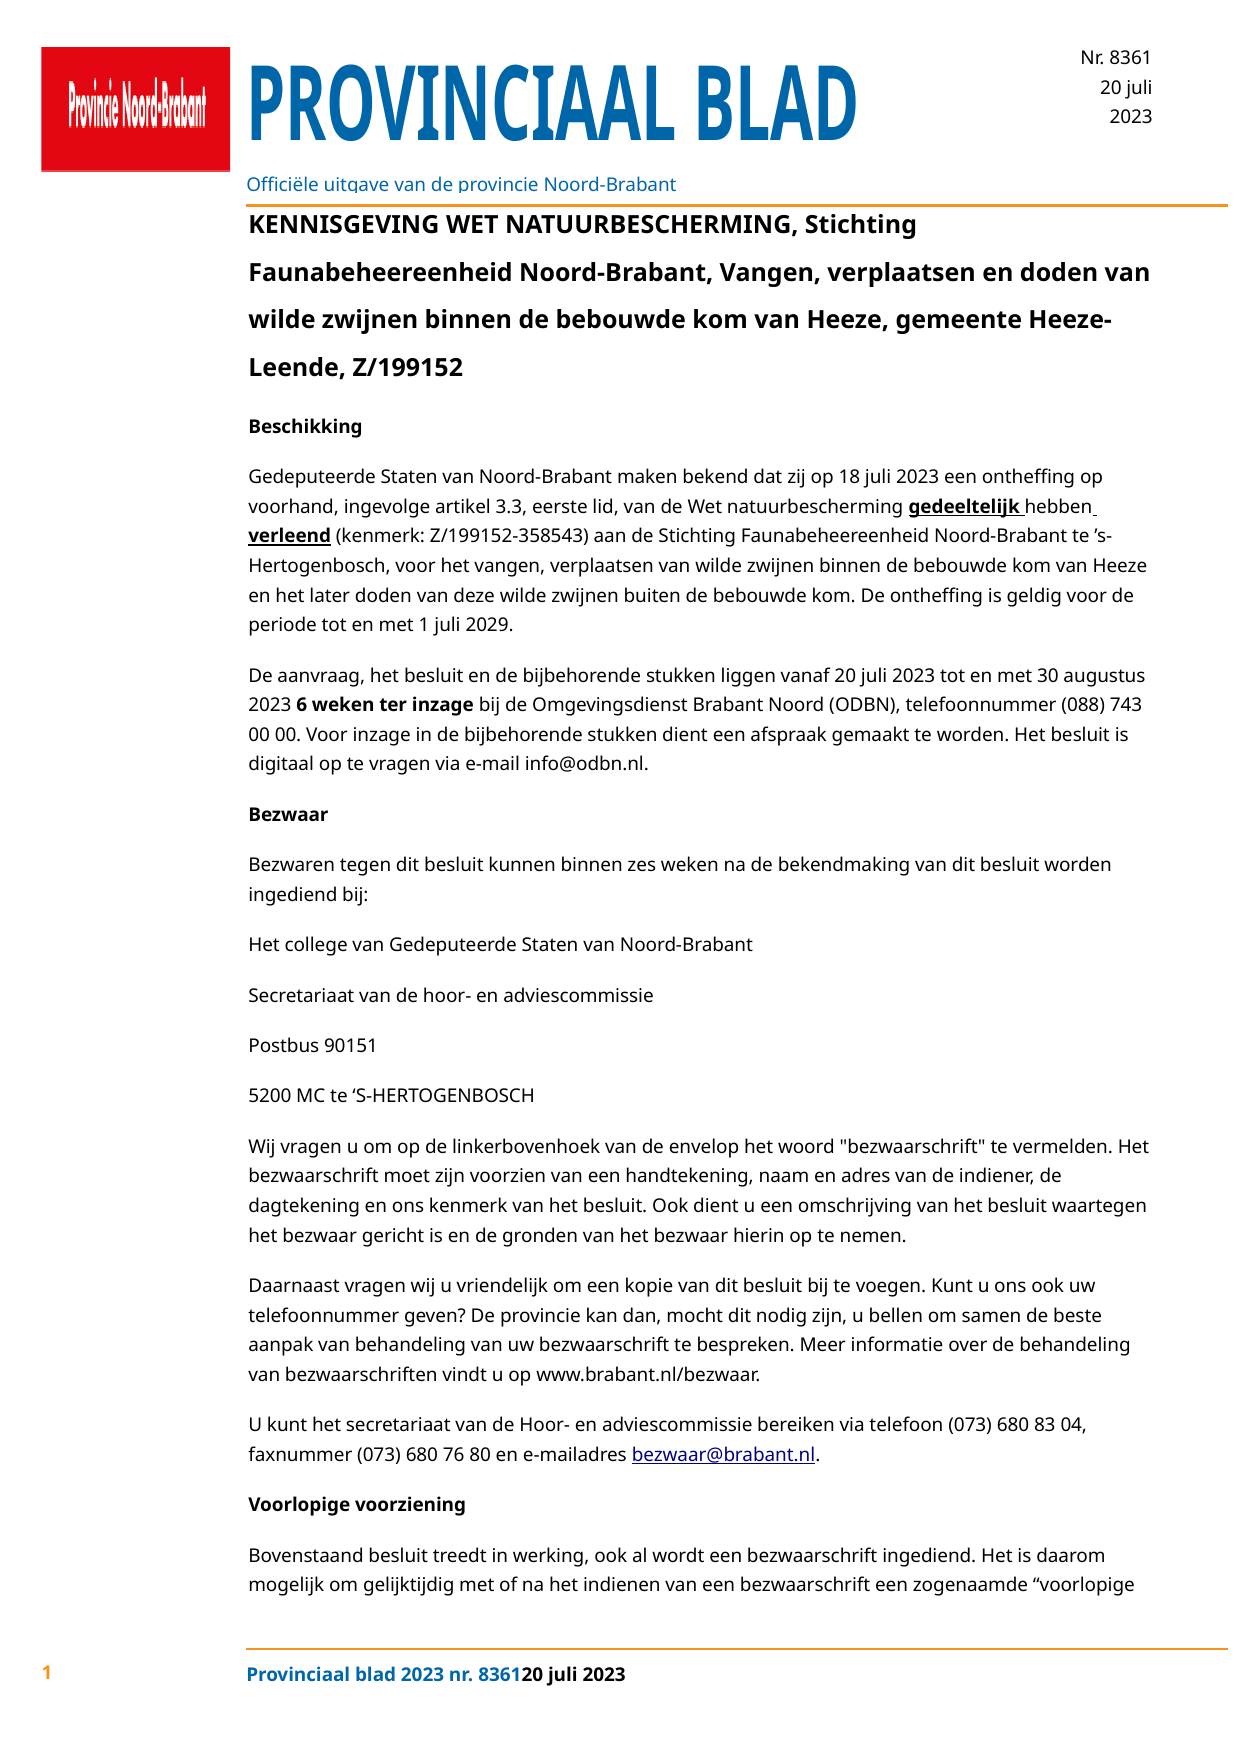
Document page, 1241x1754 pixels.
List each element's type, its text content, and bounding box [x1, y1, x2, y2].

text Het college van Gedeputeerde Staten van Noord-Brabant [248, 931, 1152, 957]
text Bezwaar [248, 801, 1152, 827]
text KENNISGEVING WET NATUURBESCHERMING, Stichting Faunabeheereenheid Noord-Brabant, Vangen, verplaatsen en doden van wilde zwijnen binnen de bebouwde kom van Heeze, gemeente Heeze-Leende, Z/199152 [248, 207, 1152, 384]
text Voorlopige voorziening [248, 1491, 1152, 1517]
text 5200 MC te ‘S-HERTOGENBOSCH [248, 1083, 1152, 1108]
text Secretariaat van de hoor- en adviescommissie [248, 982, 1152, 1008]
text Gedeputeerde Staten van Noord-Brabant maken bekend dat zij op 18 juli 2023 een ontheffing op voorhand, ingevolge artikel 3.3, eerste lid, van de Wet natuurbescherming gedeeltelijk hebben verleend (kenmerk: Z/199152-358543) aan de Stichting Faunabeheereenheid Noord-Brabant te ’s-Hertogenbosch, voor het vangen, verplaatsen van wilde zwijnen binnen de bebouwde kom van Heeze en het later doden van deze wilde zwijnen buiten de bebouwde kom. De ontheffing is geldig voor de periode tot en met 1 juli 2029. [248, 463, 1152, 637]
text Postbus 90151 [248, 1032, 1152, 1058]
text Bovenstaand besluit treedt in werking, ook al wordt een bezwaarschrift ingediend. Het is daarom mogelijk om gelijktijdig met of na het indienen van een bezwaarschrift een zogenaamde “voorlopige [248, 1542, 1152, 1597]
text De aanvraag, het besluit en de bijbehorende stukken liggen vanaf 20 juli 2023 tot en met 30 augustus 2023 6 weken ter inzage bij de Omgevingsdienst Brabant Noord (ODBN), telefoonnummer (088) 743 00 00. Voor inzage in de bijbehorende stukken dient een afspraak gemaakt te worden. Het besluit is digitaal op te vragen via e-mail info@odbn.nl. [248, 662, 1152, 776]
picture [41, 47, 231, 172]
text Wij vragen u om op de linkerbovenhoek van de envelop het woord "bezwaarschrift" te vermelden. Het bezwaarschrift moet zijn voorzien van een handtekening, naam en adres van de indiener, de dagtekening en ons kenmerk van het besluit. Ook dient u een omschrijving van het besluit waartegen het bezwaar gericht is en de gronden van het bezwaar hierin op te nemen. [248, 1133, 1152, 1248]
text Bezwaren tegen dit besluit kunnen binnen zes weken na de bekendmaking van dit besluit worden ingediend bij: [248, 851, 1152, 907]
text U kunt het secretariaat van de Hoor- en adviescommissie bereiken via telefoon (073) 680 83 04, faxnummer (073) 680 76 80 en e-mailadres bezwaar@brabant.nl. [248, 1411, 1152, 1467]
text Beschikking [248, 413, 1152, 439]
text Daarnaast vragen wij u vriendelijk om een kopie van dit besluit bij te voegen. Kunt u ons ook uw telefoonnummer geven? De provincie kan dan, mocht dit nodig zijn, u bellen om samen de beste aanpak van behandeling van uw bezwaarschrift te bespreken. Meer informatie over de behandeling van bezwaarschriften vindt u op www.brabant.nl/bezwaar. [248, 1272, 1152, 1387]
